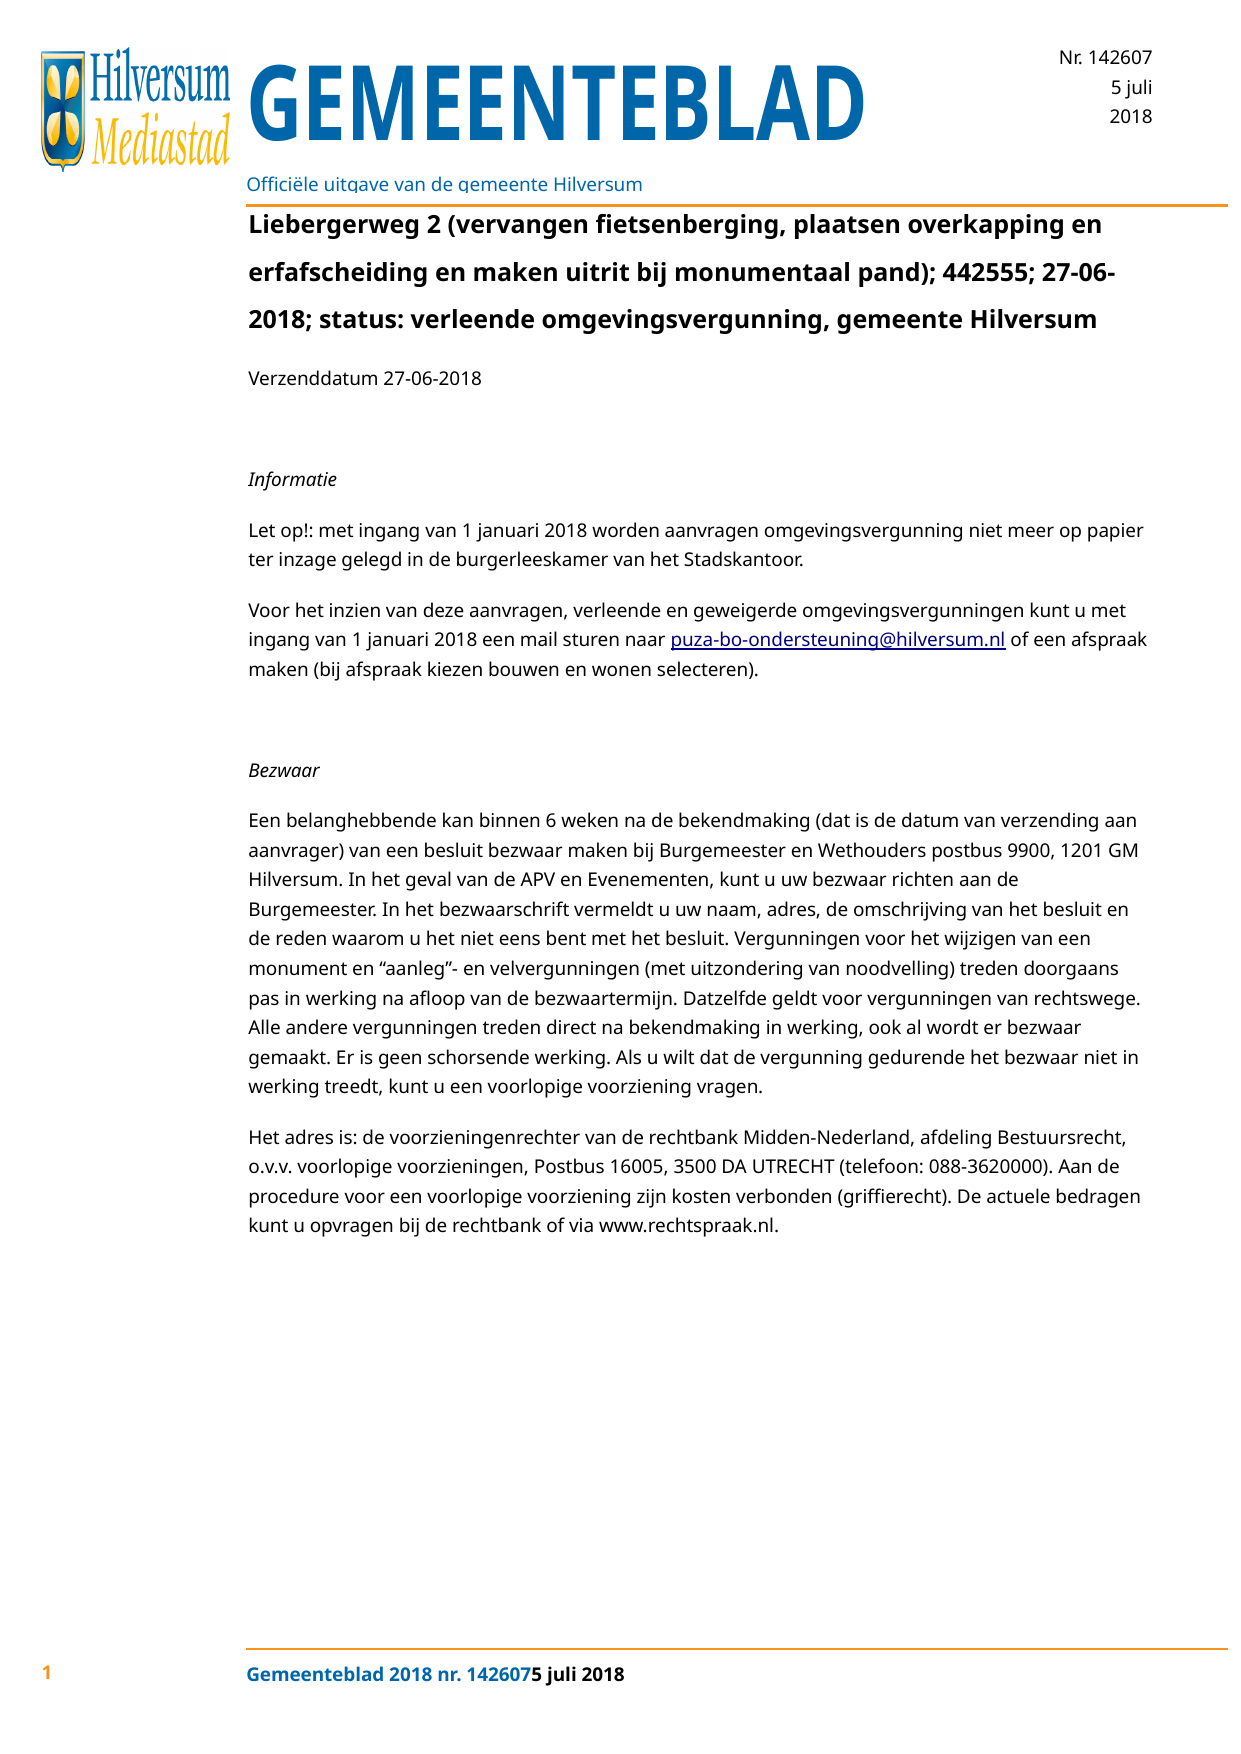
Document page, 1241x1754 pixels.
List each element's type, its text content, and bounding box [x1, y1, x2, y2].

picture [41, 47, 231, 172]
text Voor het inzien van deze aanvragen, verleende en geweigerde omgevingsvergunningen kunt u met ingang van 1 januari 2018 een mail sturen naar puza-bo-ondersteuning@hilversum.nl of een afspraak maken (bij afspraak kiezen bouwen en wonen selecteren). [248, 597, 1152, 682]
text Let op!: met ingang van 1 januari 2018 worden aanvragen omgevingsvergunning niet meer op papier ter inzage gelegd in de burgerleeskamer van het Stadskantoor. [248, 517, 1152, 572]
text Een belanghebbende kan binnen 6 weken na de bekendmaking (dat is de datum van verzending aan aanvrager) van een besluit bezwaar maken bij Burgemeester en Wethouders postbus 9900, 1201 GM Hilversum. In het geval van de APV en Evenementen, kunt u uw bezwaar richten aan de Burgemeester. In het bezwaarschrift vermeldt u uw naam, adres, de omschrijving van het besluit en de reden waarom u het niet eens bent met het besluit. Vergunningen voor het wijzigen van een monument en “aanleg”- en velvergunningen (met uitzondering van noodvelling) treden doorgaans pas in werking na afloop van de bezwaartermijn. Datzelfde geldt voor vergunningen van rechtswege. Alle andere vergunningen treden direct na bekendmaking in werking, ook al wordt er bezwaar gemaakt. Er is geen schorsende werking. Als u wilt dat de vergunning gedurende het bezwaar niet in werking treedt, kunt u een voorlopige voorziening vragen. [248, 807, 1152, 1099]
text Het adres is: de voorzieningenrechter van de rechtbank Midden-Nederland, afdeling Bestuursrecht, o.v.v. voorlopige voorzieningen, Postbus 16005, 3500 DA UTRECHT (telefoon: 088-3620000). Aan de procedure voor een voorlopige voorziening zijn kosten verbonden (griffierecht). De actuele bedragen kunt u opvragen bij de rechtbank of via www.rechtspraak.nl. [248, 1124, 1152, 1238]
text Verzenddatum 27-06-2018 [248, 366, 1152, 391]
text Informatie [248, 466, 1152, 492]
text Liebergerweg 2 (vervangen fietsenberging, plaatsen overkapping en erfafscheiding en maken uitrit bij monumentaal pand); 442555; 27-06-2018; status: verleende omgevingsvergunning, gemeente Hilversum [248, 207, 1152, 336]
text Bezwaar [248, 757, 1152, 782]
